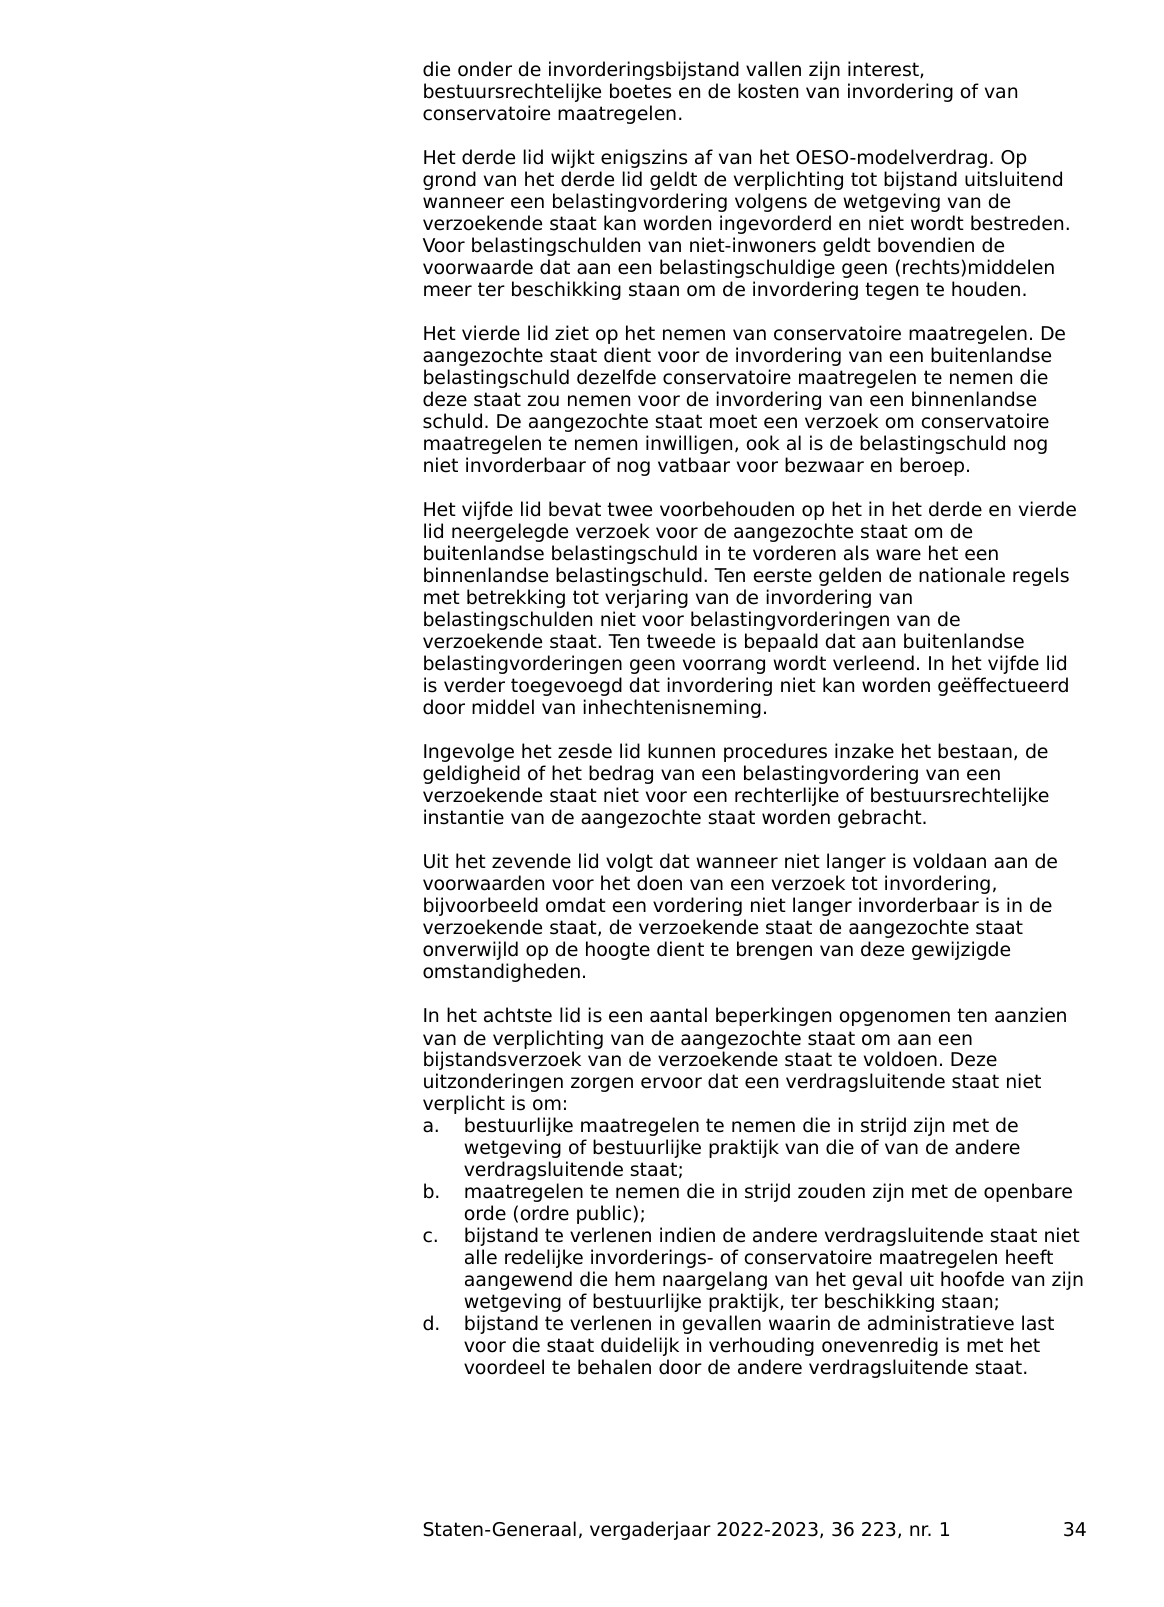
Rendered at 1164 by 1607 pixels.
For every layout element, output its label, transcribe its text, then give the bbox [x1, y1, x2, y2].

text die onder de invorderingsbijstand vallen zijn interest, bestuursrechtelijke boetes en de kosten van invordering of van conservatoire maatregelen. [422, 59, 1087, 125]
text Het vierde lid ziet op het nemen van conservatoire maatregelen. De aangezochte staat dient voor de invordering van een buitenlandse belastingschuld dezelfde conservatoire maatregelen te nemen die deze staat zou nemen voor de invordering van een binnenlandse schuld. De aangezochte staat moet een verzoek om conservatoire maatregelen te nemen inwilligen, ook al is de belastingschuld nog niet invorderbaar of nog vatbaar voor bezwaar en beroep. [422, 323, 1087, 477]
text b. maatregelen te nemen die in strijd zouden zijn met de openbare orde (ordre public); [422, 1181, 1087, 1225]
text d. bijstand te verlenen in gevallen waarin de administratieve last voor die staat duidelijk in verhouding onevenredig is met het voordeel te behalen door de andere verdragsluitende staat. [422, 1313, 1087, 1379]
text Uit het zevende lid volgt dat wanneer niet langer is voldaan aan de voorwaarden voor het doen van een verzoek tot invordering, bijvoorbeeld omdat een vordering niet langer invorderbaar is in de verzoekende staat, de verzoekende staat de aangezochte staat onverwijld op de hoogte dient te brengen van deze gewijzigde omstandigheden. [422, 851, 1087, 983]
text Het vijfde lid bevat twee voorbehouden op het in het derde en vierde lid neergelegde verzoek voor de aangezochte staat om de buitenlandse belastingschuld in te vorderen als ware het een binnenlandse belastingschuld. Ten eerste gelden de nationale regels met betrekking tot verjaring van de invordering van belastingschulden niet voor belastingvorderingen van de verzoekende staat. Ten tweede is bepaald dat aan buitenlandse belastingvorderingen geen voorrang wordt verleend. In het vijfde lid is verder toegevoegd dat invordering niet kan worden geëffectueerd door middel van inhechtenisneming. [422, 499, 1087, 719]
text Het derde lid wijkt enigszins af van het OESO-modelverdrag. Op grond van het derde lid geldt de verplichting tot bijstand uitsluitend wanneer een belastingvordering volgens de wetgeving van de verzoekende staat kan worden ingevorderd en niet wordt bestreden. Voor belastingschulden van niet-inwoners geldt bovendien de voorwaarde dat aan een belastingschuldige geen (rechts)middelen meer ter beschikking staan om de invordering tegen te houden. [422, 147, 1087, 301]
text a. bestuurlijke maatregelen te nemen die in strijd zijn met de wetgeving of bestuurlijke praktijk van die of van de andere verdragsluitende staat; [422, 1115, 1087, 1181]
text Ingevolge het zesde lid kunnen procedures inzake het bestaan, de geldigheid of het bedrag van een belastingvordering van een verzoekende staat niet voor een rechterlijke of bestuursrechtelijke instantie van de aangezochte staat worden gebracht. [422, 741, 1087, 829]
text c. bijstand te verlenen indien de andere verdragsluitende staat niet alle redelijke invorderings- of conservatoire maatregelen heeft aangewend die hem naargelang van het geval uit hoofde van zijn wetgeving of bestuurlijke praktijk, ter beschikking staan; [422, 1225, 1087, 1313]
text In het achtste lid is een aantal beperkingen opgenomen ten aanzien van de verplichting van de aangezochte staat om aan een bijstandsverzoek van de verzoekende staat te voldoen. Deze uitzonderingen zorgen ervoor dat een verdragsluitende staat niet verplicht is om: [422, 1005, 1087, 1115]
